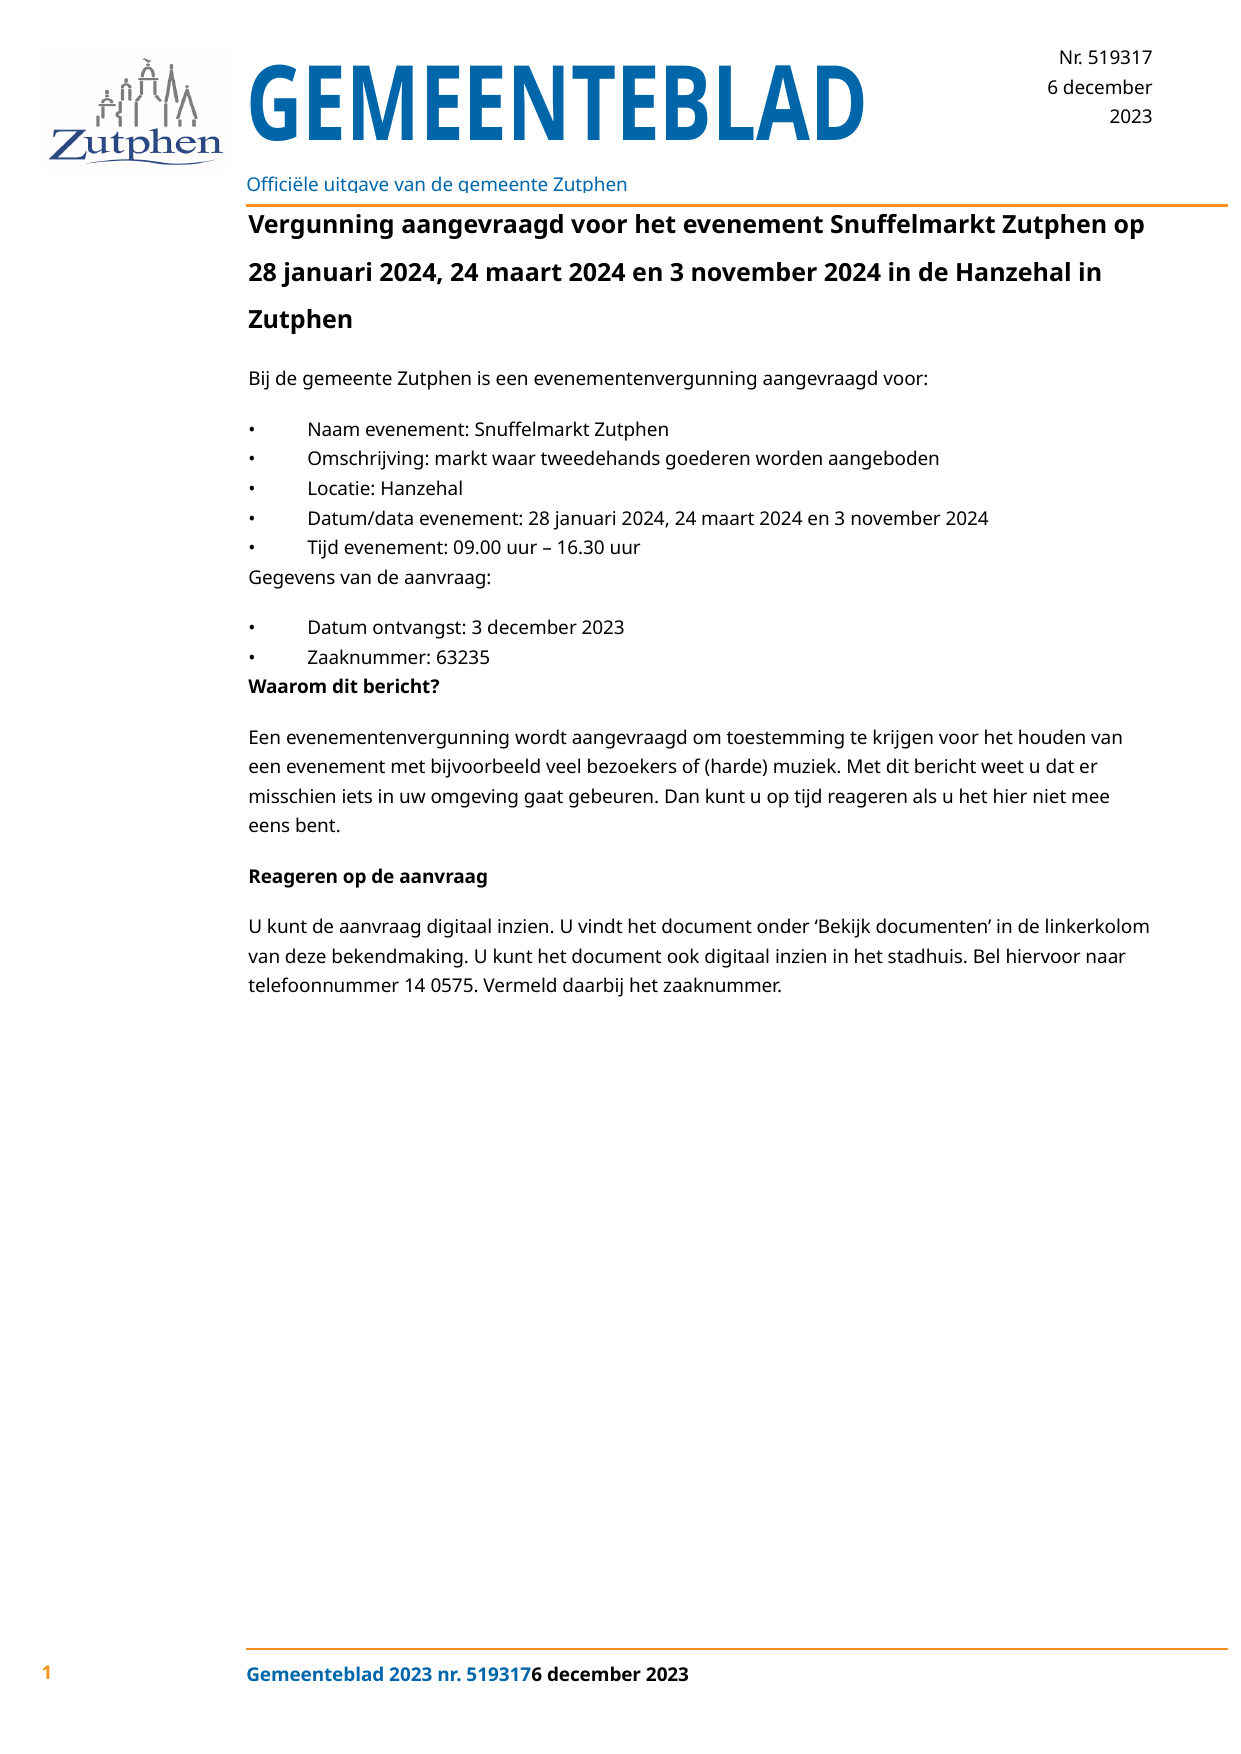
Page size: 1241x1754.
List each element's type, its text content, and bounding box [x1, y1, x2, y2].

list Datum ontvangst: 3 december 2023 [248, 614, 1152, 640]
text U kunt de aanvraag digitaal inzien. U vindt het document onder ‘Bekijk documenten’ in de linkerkolom van deze bekendmaking. U kunt het document ook digitaal inzien in het stadhuis. Bel hiervoor naar telefoonnummer 14 0575. Vermeld daarbij het zaaknummer. [248, 913, 1152, 998]
list Naam evenement: Snuffelmarkt Zutphen [248, 416, 1152, 442]
list Datum/data evenement: 28 januari 2024, 24 maart 2024 en 3 november 2024 [248, 505, 1152, 530]
text Reageren op de aanvraag [248, 863, 1152, 889]
list Omschrijving: markt waar tweedehands goederen worden aangeboden [248, 446, 1152, 471]
text Vergunning aangevraagd voor het evenement Snuffelmarkt Zutphen op 28 januari 2024, 24 maart 2024 en 3 november 2024 in de Hanzehal in Zutphen [248, 207, 1152, 336]
text Waarom dit bericht? [248, 673, 1152, 699]
text Gegevens van de aanvraag: [248, 564, 1152, 589]
list Zaaknummer: 63235 [248, 644, 1152, 669]
text Een evenementenvergunning wordt aangevraagd om toestemming te krijgen voor het houden van een evenement met bijvoorbeeld veel bezoekers of (harde) muziek. Met dit bericht weet u dat er misschien iets in uw omgeving gaat gebeuren. Dan kunt u op tijd reageren als u het hier niet mee eens bent. [248, 724, 1152, 838]
list Locatie: Hanzehal [248, 475, 1152, 501]
text Bij de gemeente Zutphen is een evenementenvergunning aangevraagd voor: [248, 366, 1152, 391]
list Tijd evenement: 09.00 uur – 16.30 uur [248, 534, 1152, 560]
picture [41, 47, 231, 172]
